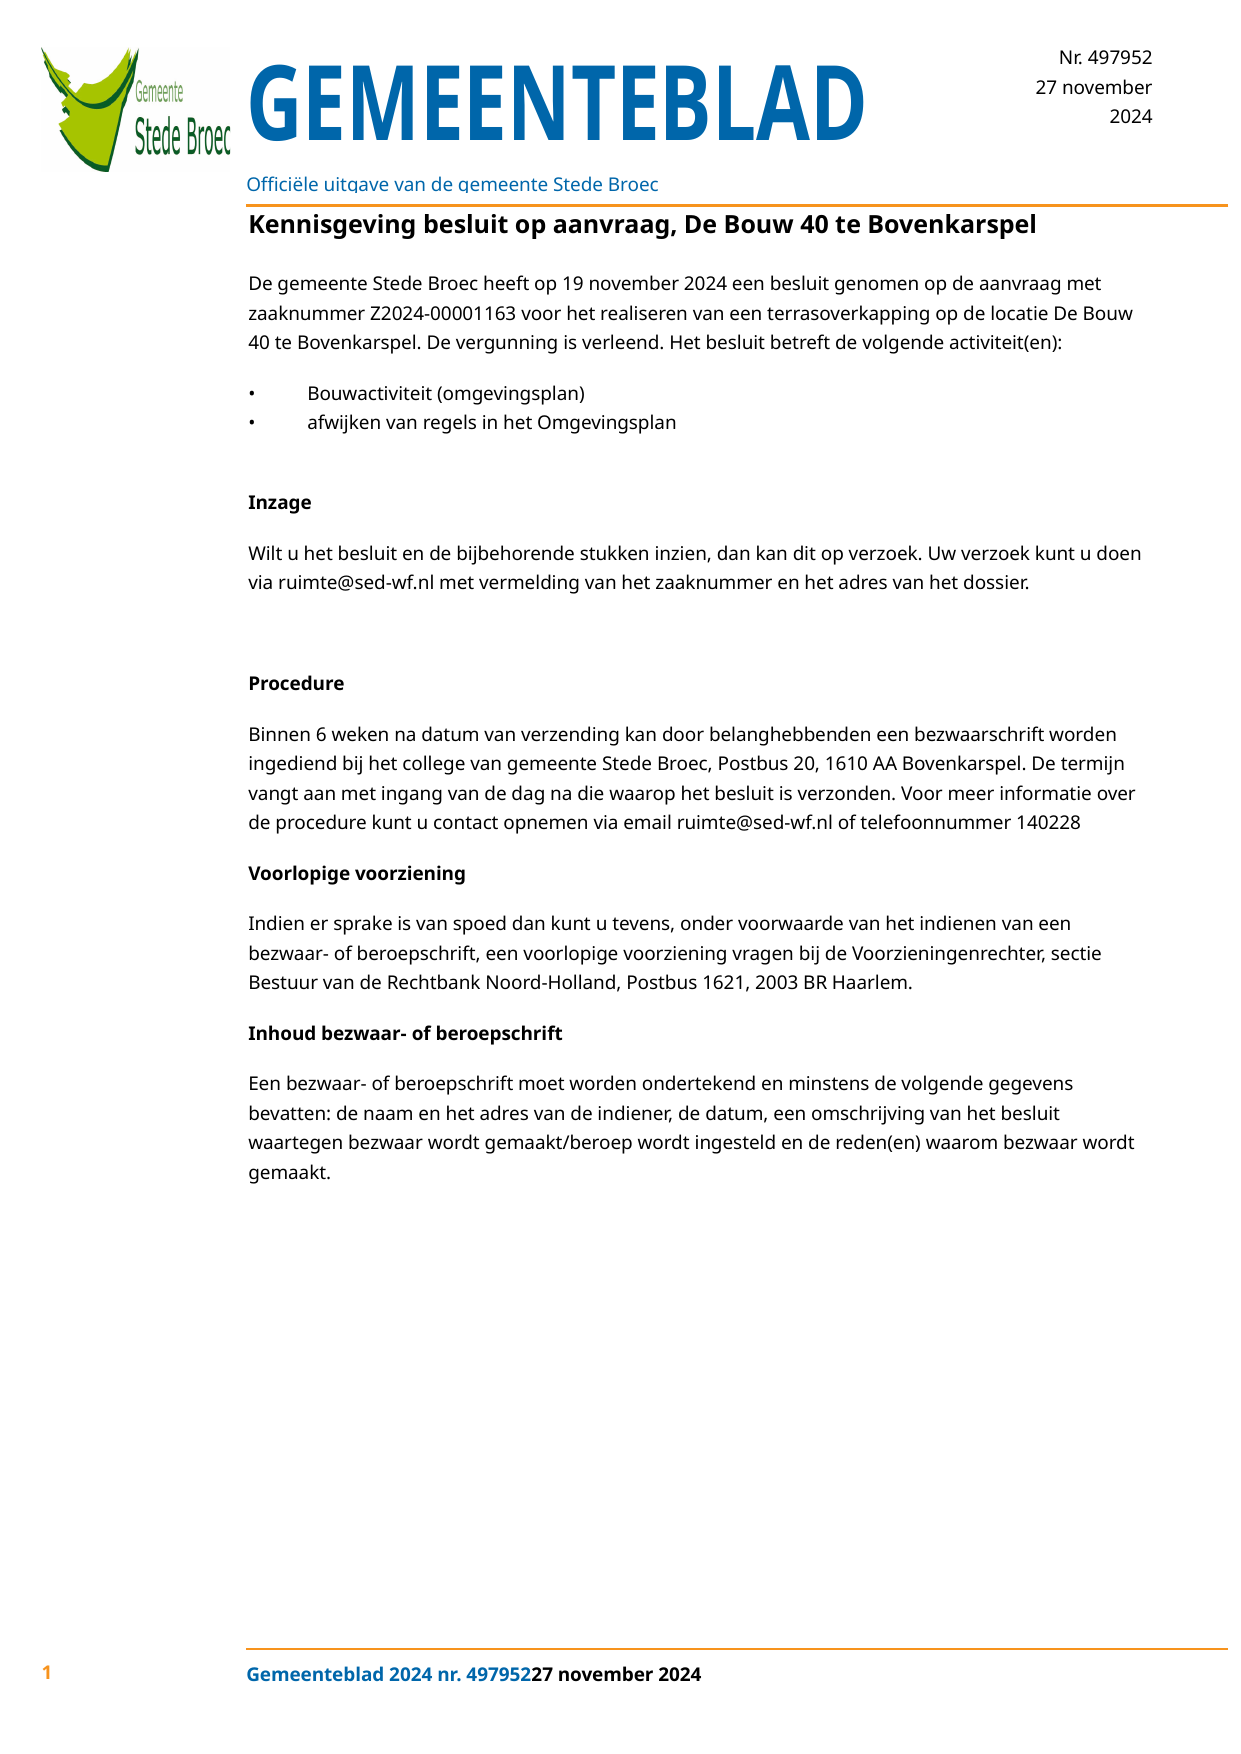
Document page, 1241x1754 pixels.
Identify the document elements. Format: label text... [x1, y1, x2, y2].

text Een bezwaar- of beroepschrift moet worden ondertekend en minstens de volgende gegevens bevatten: de naam en het adres van de indiener, de datum, een omschrijving van het besluit waartegen bezwaar wordt gemaakt/beroep wordt ingesteld en de reden(en) waarom bezwaar wordt gemaakt. [248, 1070, 1152, 1185]
text Voorlopige voorziening [248, 860, 1152, 886]
list afwijken van regels in het Omgevingsplan [248, 409, 1152, 435]
text De gemeente Stede Broec heeft op 19 november 2024 een besluit genomen op de aanvraag met zaaknummer Z2024-00001163 voor het realiseren van een terrasoverkapping op de locatie De Bouw 40 te Bovenkarspel. De vergunning is verleend. Het besluit betreft de volgende activiteit(en): [248, 270, 1152, 355]
list Bouwactiviteit (omgevingsplan) [248, 380, 1152, 406]
text Indien er sprake is van spoed dan kunt u tevens, onder voorwaarde van het indienen van een bezwaar- of beroepschrift, een voorlopige voorziening vragen bij de Voorzieningenrechter, sectie Bestuur van de Rechtbank Noord-Holland, Postbus 1621, 2003 BR Haarlem. [248, 910, 1152, 995]
picture [41, 47, 231, 172]
text Kennisgeving besluit op aanvraag, De Bouw 40 te Bovenkarspel [248, 207, 1152, 241]
text Inhoud bezwaar- of beroepschrift [248, 1020, 1152, 1046]
text Procedure [248, 670, 1152, 696]
text Wilt u het besluit en de bijbehorende stukken inzien, dan kan dit op verzoek. Uw verzoek kunt u doen via ruimte@sed-wf.nl met vermelding van het zaaknummer en het adres van het dossier. [248, 540, 1152, 595]
text Binnen 6 weken na datum van verzending kan door belanghebbenden een bezwaarschrift worden ingediend bij het college van gemeente Stede Broec, Postbus 20, 1610 AA Bovenkarspel. De termijn vangt aan met ingang van de dag na die waarop het besluit is verzonden. Voor meer informatie over de procedure kunt u contact opnemen via email ruimte@sed-wf.nl of telefoonnummer 140228 [248, 721, 1152, 835]
text Inzage [248, 489, 1152, 515]
